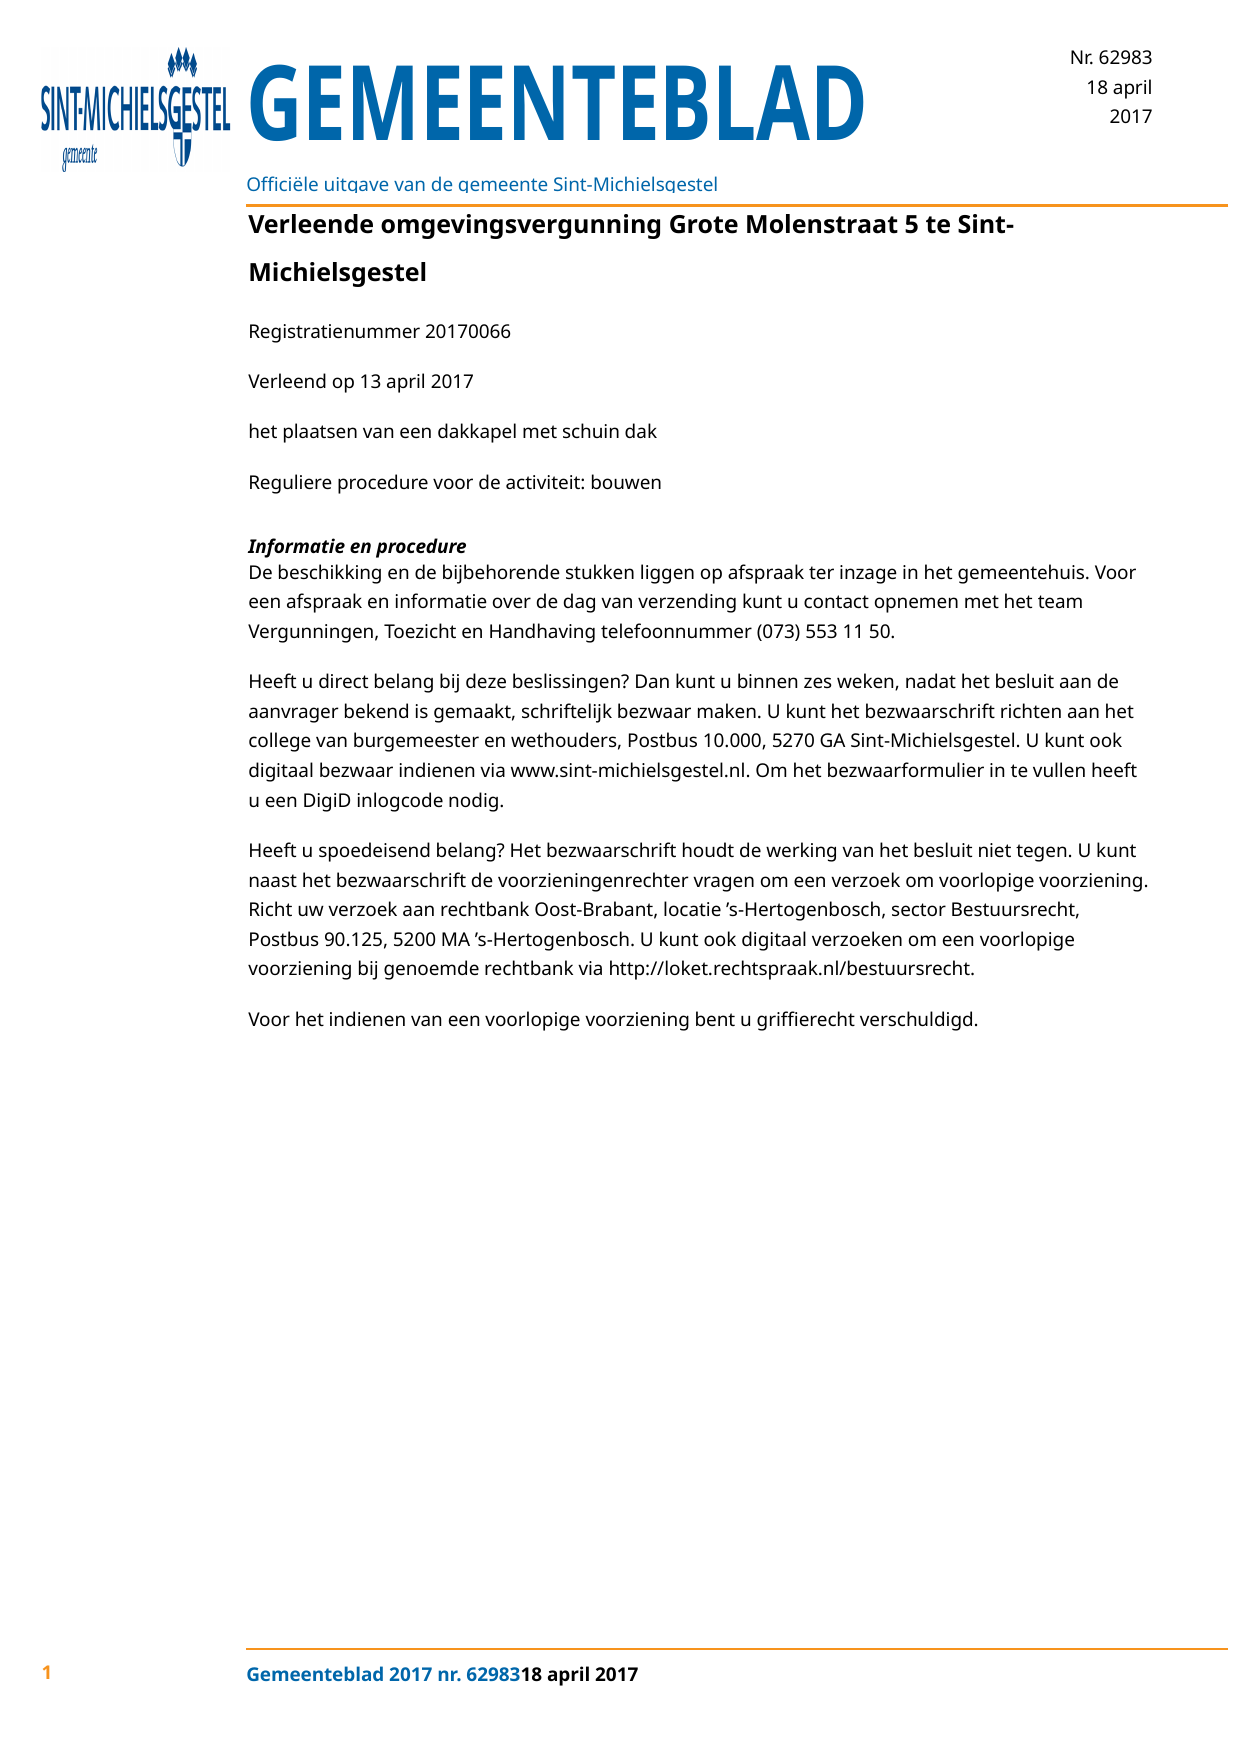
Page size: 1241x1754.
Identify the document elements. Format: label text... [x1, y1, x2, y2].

picture [41, 47, 231, 172]
text Voor het indienen van een voorlopige voorziening bent u griffierecht verschuldigd. [248, 1006, 1152, 1032]
text Verleende omgevingsvergunning Grote Molenstraat 5 te Sint-Michielsgestel [248, 207, 1152, 288]
text Verleend op 13 april 2017 [248, 368, 1152, 394]
text Heeft u direct belang bij deze beslissingen? Dan kunt u binnen zes weken, nadat het besluit aan de aanvrager bekend is gemaakt, schriftelijk bezwaar maken. U kunt het bezwaarschrift richten aan het college van burgemeester en wethouders, Postbus 10.000, 5270 GA Sint-Michielsgestel. U kunt ook digitaal bezwaar indienen via www.sint-michielsgestel.nl. Om het bezwaarformulier in te vullen heeft u een DigiD inlogcode nodig. [248, 668, 1152, 812]
text Heeft u spoedeisend belang? Het bezwaarschrift houdt de werking van het besluit niet tegen. U kunt naast het bezwaarschrift de voorzieningenrechter vragen om een verzoek om voorlopige voorziening. Richt uw verzoek aan rechtbank Oost-Brabant, locatie ’s-Hertogenbosch, sector Bestuursrecht, Postbus 90.125, 5200 MA ’s-Hertogenbosch. U kunt ook digitaal verzoeken om een voorlopige voorziening bij genoemde rechtbank via http://loket.rechtspraak.nl/bestuursrecht. [248, 837, 1152, 981]
text het plaatsen van een dakkapel met schuin dak [248, 419, 1152, 444]
text Informatie en procedure [248, 533, 1152, 559]
text Registratienummer 20170066 [248, 318, 1152, 344]
text De beschikking en de bijbehorende stukken liggen op afspraak ter inzage in het gemeentehuis. Voor een afspraak en informatie over de dag van verzending kunt u contact opnemen met het team Vergunningen, Toezicht en Handhaving telefoonnummer (073) 553 11 50. [248, 559, 1152, 644]
text Reguliere procedure voor de activiteit: bouwen [248, 469, 1152, 495]
